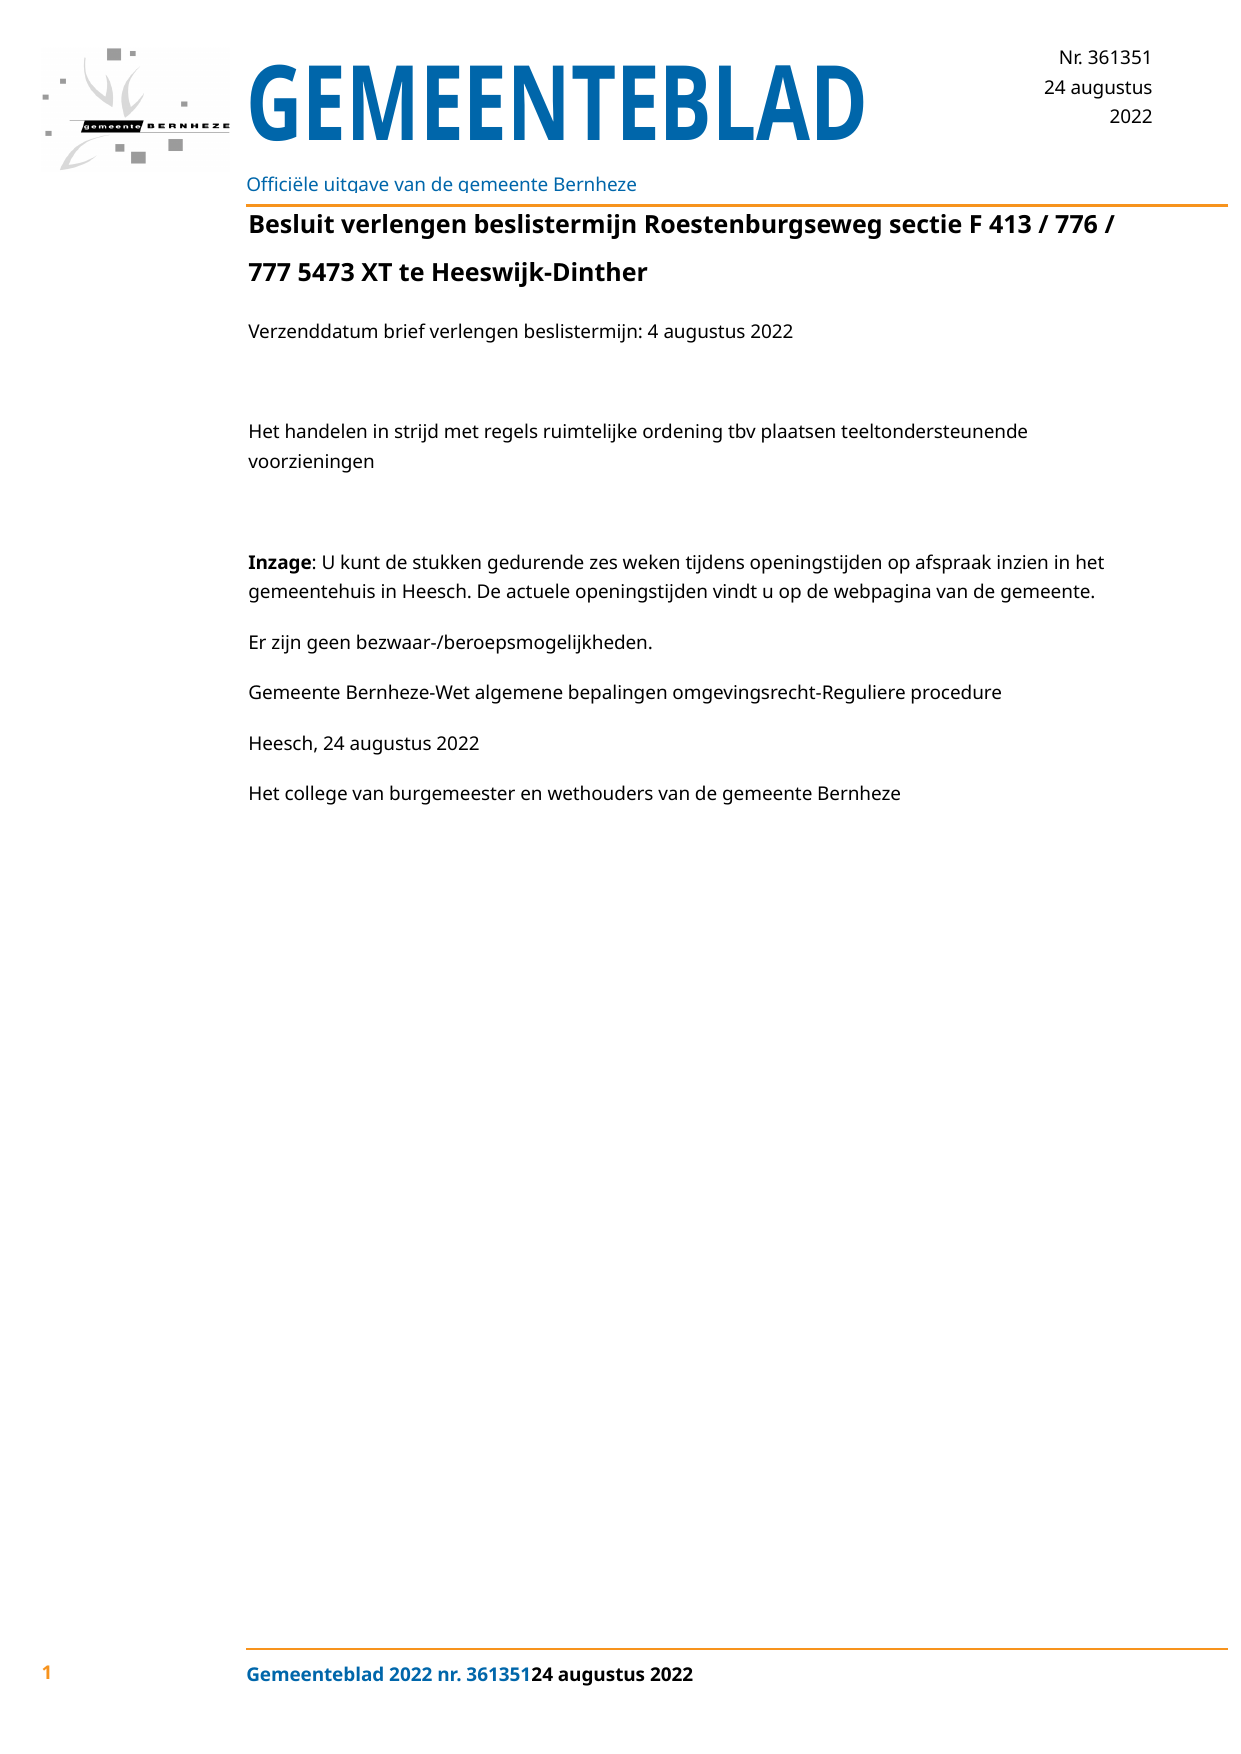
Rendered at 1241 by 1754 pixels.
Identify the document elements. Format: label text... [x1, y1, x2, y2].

text Er zijn geen bezwaar-/beroepsmogelijkheden. [248, 629, 1152, 655]
text Heesch, 24 augustus 2022 [248, 730, 1152, 756]
text Inzage: U kunt de stukken gedurende zes weken tijdens openingstijden op afspraak inzien in het gemeentehuis in Heesch. De actuele openingstijden vindt u op de webpagina van de gemeente. [248, 549, 1152, 604]
text Het college van burgemeester en wethouders van de gemeente Bernheze [248, 780, 1152, 806]
text Verzenddatum brief verlengen beslistermijn: 4 augustus 2022 [248, 318, 1152, 344]
text Gemeente Bernheze-Wet algemene bepalingen omgevingsrecht-Reguliere procedure [248, 679, 1152, 705]
picture [41, 47, 231, 172]
text Besluit verlengen beslistermijn Roestenburgseweg sectie F 413 / 776 / 777 5473 XT te Heeswijk-Dinther [248, 207, 1152, 288]
text Het handelen in strijd met regels ruimtelijke ordening tbv plaatsen teeltondersteunende voorzieningen [248, 419, 1152, 474]
